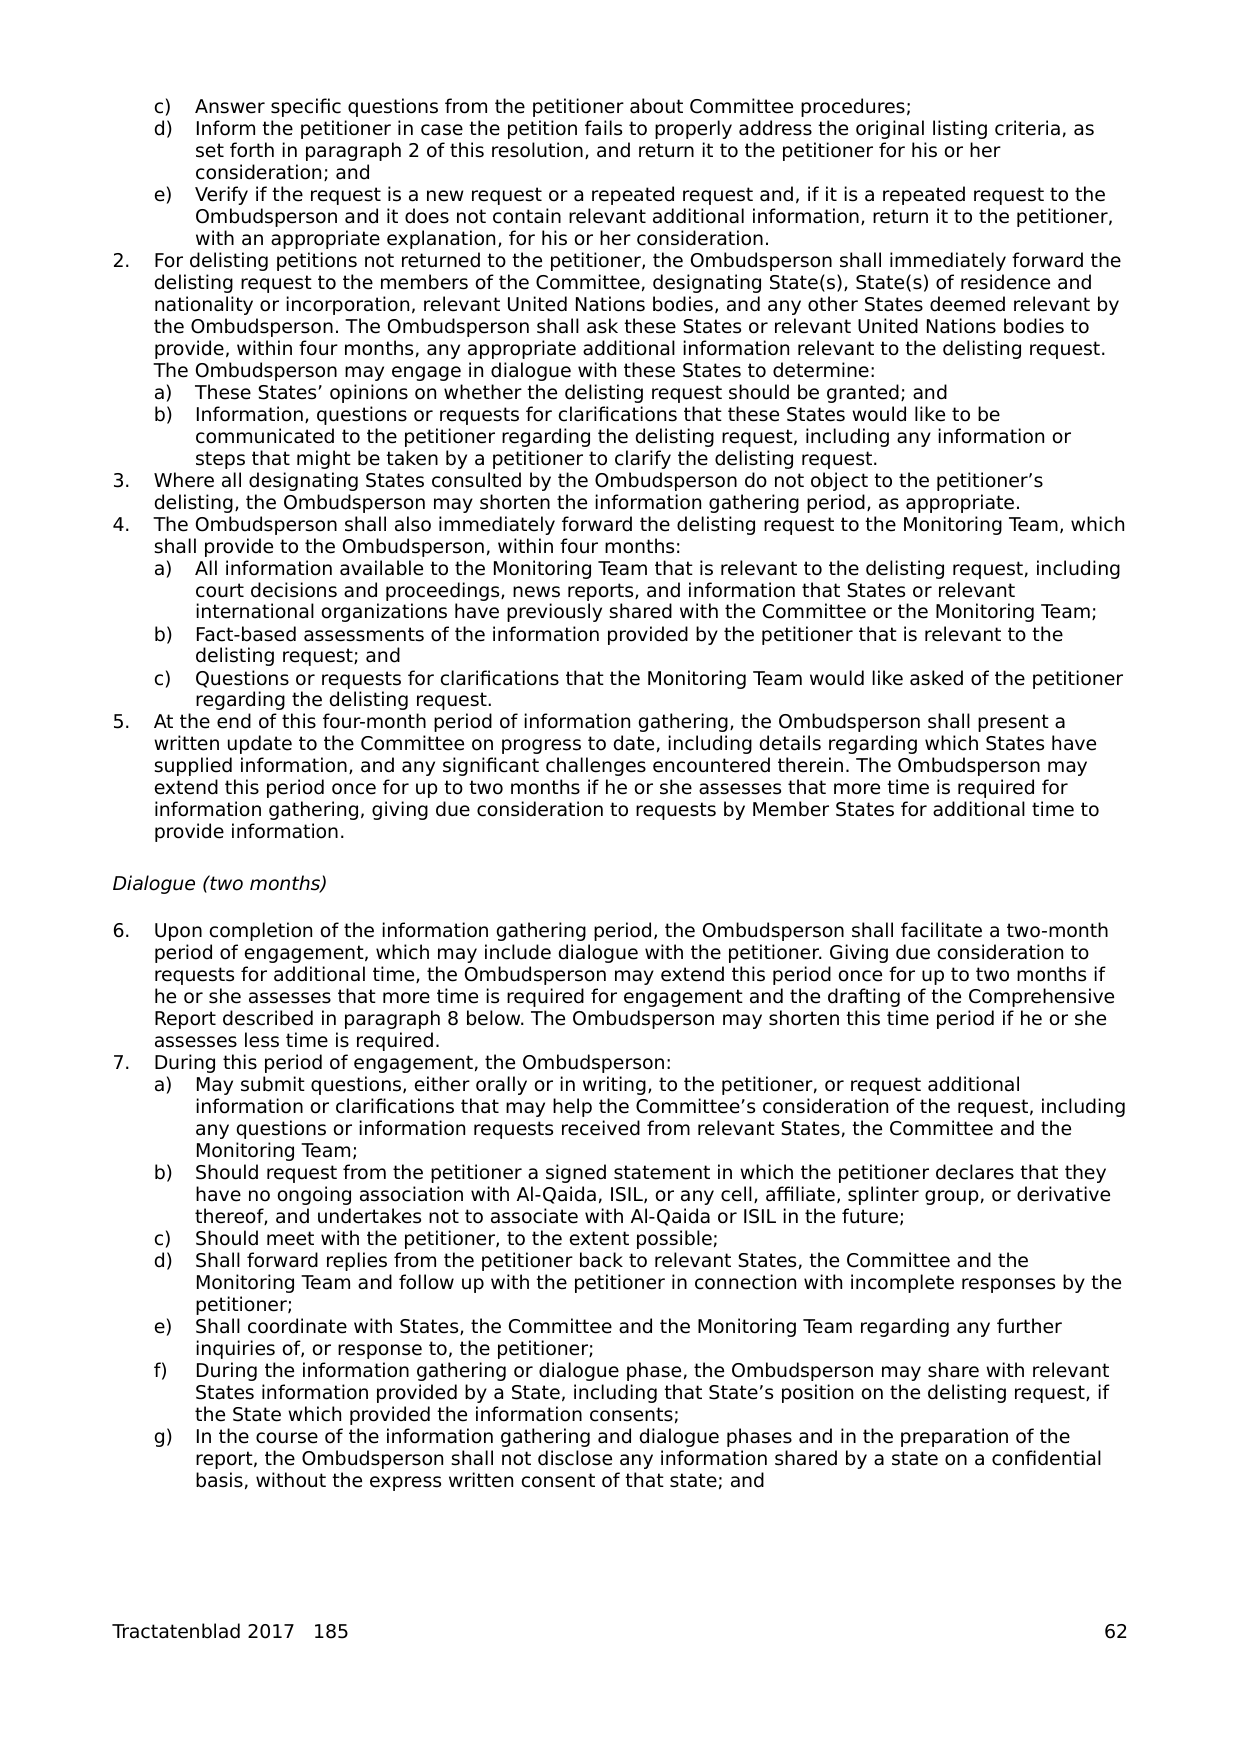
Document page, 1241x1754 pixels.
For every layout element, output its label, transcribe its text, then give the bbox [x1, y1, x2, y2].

text 3. Where all designating States consulted by the Ombudsperson do not object to the petitioner’s delisting, the Ombudsperson may shorten the information gathering period, as appropriate. [112, 469, 1128, 513]
subtitle Dialogue (two months) [112, 873, 1128, 895]
text 4. The Ombudsperson shall also immediately forward the delisting request to the Monitoring Team, which shall provide to the Ombudsperson, within four months: [112, 513, 1128, 557]
text d) Inform the petitioner in case the petition fails to properly address the original listing criteria, as set forth in paragraph 2 of this resolution, and return it to the petitioner for his or her consideration; and [153, 118, 1128, 184]
text c) Questions or requests for clarifications that the Monitoring Team would like asked of the petitioner regarding the delisting request. [153, 667, 1128, 711]
text 7. During this period of engagement, the Ombudsperson: [112, 1052, 1128, 1074]
text a) All information available to the Monitoring Team that is relevant to the delisting request, including court decisions and proceedings, news reports, and information that States or relevant international organizations have previously shared with the Committee or the Monitoring Team; [153, 557, 1128, 623]
text 2. For delisting petitions not returned to the petitioner, the Ombudsperson shall immediately forward the delisting request to the members of the Committee, designating State(s), State(s) of residence and nationality or incorporation, relevant United Nations bodies, and any other States deemed relevant by the Ombudsperson. The Ombudsperson shall ask these States or relevant United Nations bodies to provide, within four months, any appropriate additional information relevant to the delisting request. The Ombudsperson may engage in dialogue with these States to determine: [112, 250, 1128, 382]
text f) During the information gathering or dialogue phase, the Ombudsperson may share with relevant States information provided by a State, including that State’s position on the delisting request, if the State which provided the information consents; [153, 1360, 1128, 1426]
text b) Fact-based assessments of the information provided by the petitioner that is relevant to the delisting request; and [153, 623, 1128, 667]
text g) In the course of the information gathering and dialogue phases and in the preparation of the report, the Ombudsperson shall not disclose any information shared by a state on a confidential basis, without the express written consent of that state; and [153, 1426, 1128, 1492]
text e) Verify if the request is a new request or a repeated request and, if it is a repeated request to the Ombudsperson and it does not contain relevant additional information, return it to the petitioner, with an appropriate explanation, for his or her consideration. [153, 184, 1128, 250]
text a) May submit questions, either orally or in writing, to the petitioner, or request additional information or clarifications that may help the Committee’s consideration of the request, including any questions or information requests received from relevant States, the Committee and the Monitoring Team; [153, 1074, 1128, 1162]
text b) Should request from the petitioner a signed statement in which the petitioner declares that they have no ongoing association with Al-Qaida, ISIL, or any cell, affiliate, splinter group, or derivative thereof, and undertakes not to associate with Al-Qaida or ISIL in the future; [153, 1162, 1128, 1228]
text c) Should meet with the petitioner, to the extent possible; [153, 1228, 1128, 1250]
text e) Shall coordinate with States, the Committee and the Monitoring Team regarding any further inquiries of, or response to, the petitioner; [153, 1316, 1128, 1360]
text 6. Upon completion of the information gathering period, the Ombudsperson shall facilitate a two-month period of engagement, which may include dialogue with the petitioner. Giving due consideration to requests for additional time, the Ombudsperson may extend this period once for up to two months if he or she assesses that more time is required for engagement and the drafting of the Comprehensive Report described in paragraph 8 below. The Ombudsperson may shorten this time period if he or she assesses less time is required. [112, 920, 1128, 1052]
text d) Shall forward replies from the petitioner back to relevant States, the Committee and the Monitoring Team and follow up with the petitioner in connection with incomplete responses by the petitioner; [153, 1250, 1128, 1316]
text 5. At the end of this four-month period of information gathering, the Ombudsperson shall present a written update to the Committee on progress to date, including details regarding which States have supplied information, and any significant challenges encountered therein. The Ombudsperson may extend this period once for up to two months if he or she assesses that more time is required for information gathering, giving due consideration to requests by Member States for additional time to provide information. [112, 711, 1128, 843]
text c) Answer specific questions from the petitioner about Committee procedures; [153, 96, 1128, 118]
text a) These States’ opinions on whether the delisting request should be granted; and [153, 382, 1128, 404]
text b) Information, questions or requests for clarifications that these States would like to be communicated to the petitioner regarding the delisting request, including any information or steps that might be taken by a petitioner to clarify the delisting request. [153, 404, 1128, 469]
